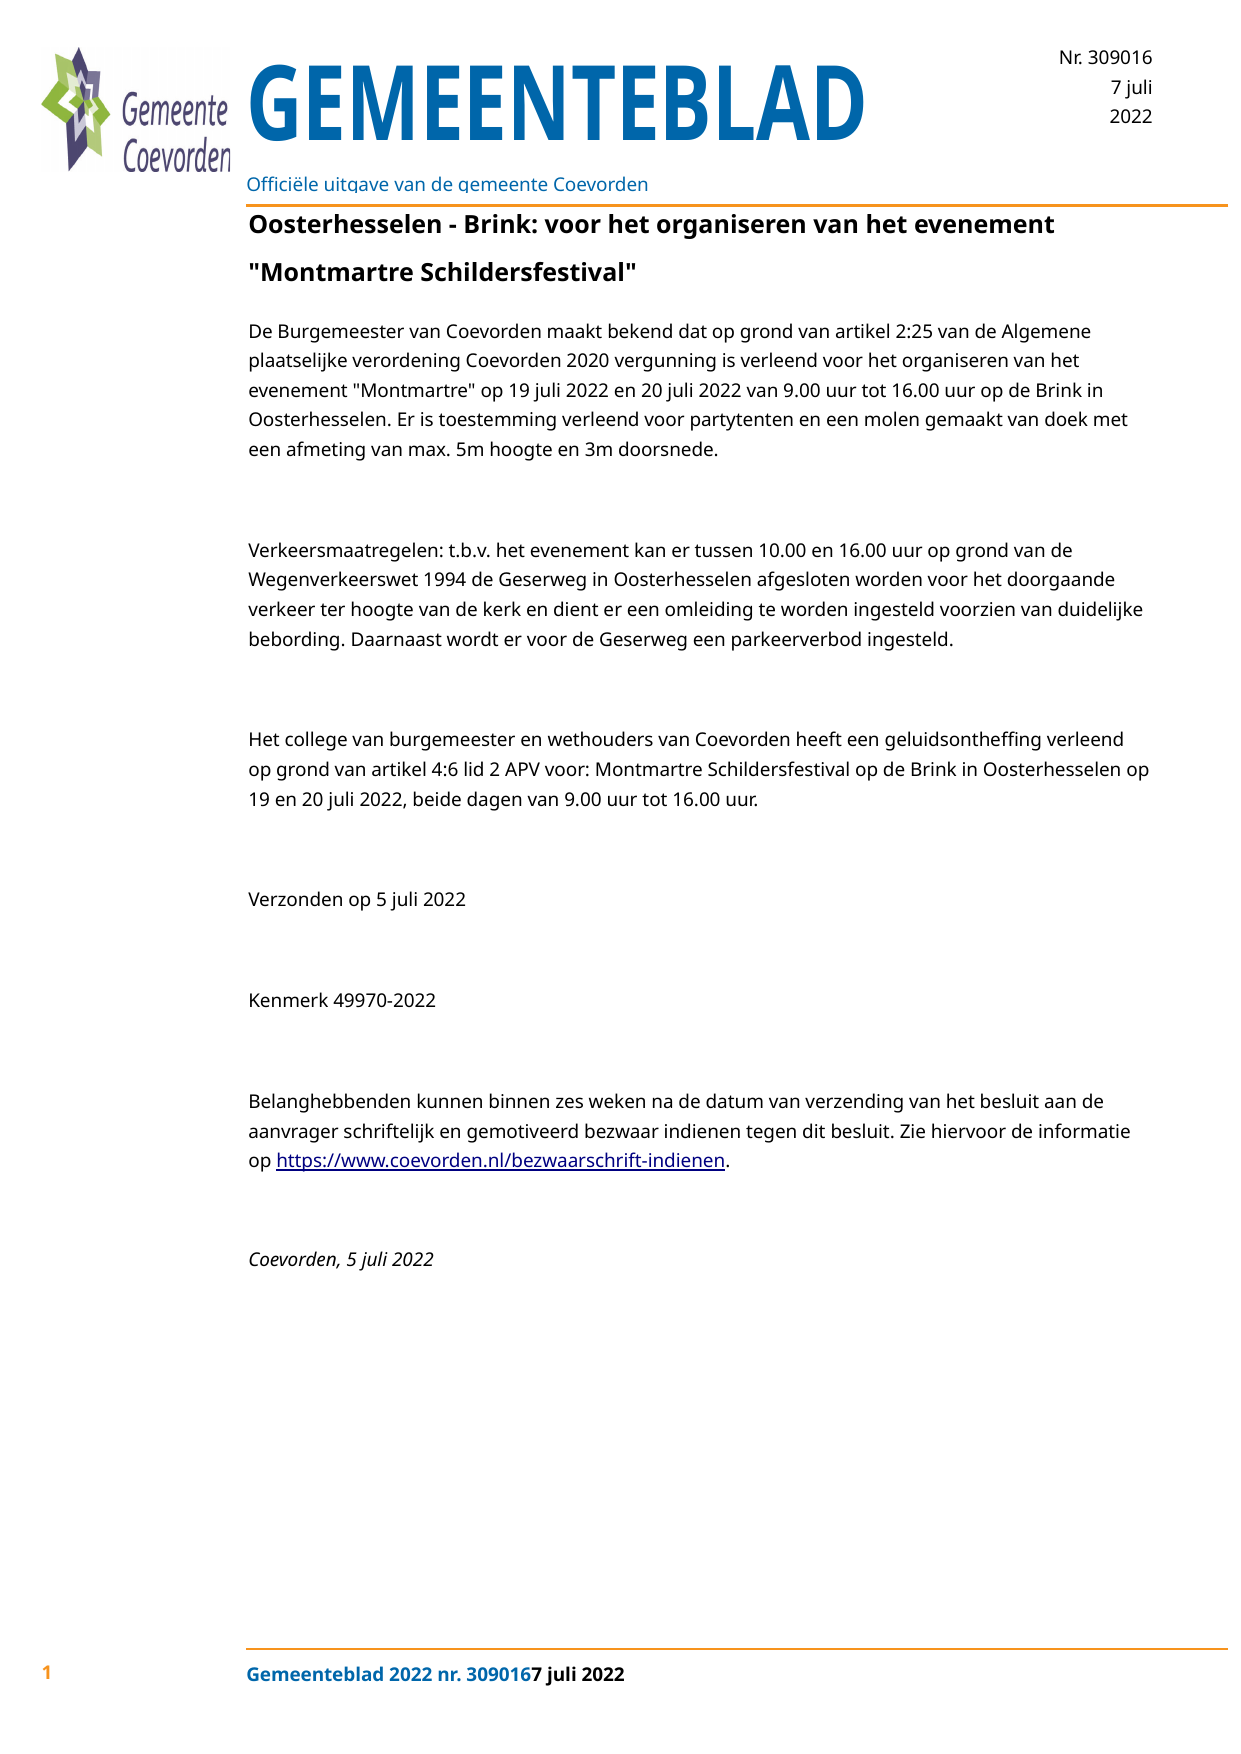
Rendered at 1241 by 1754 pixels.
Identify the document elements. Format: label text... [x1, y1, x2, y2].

text De Burgemeester van Coevorden maakt bekend dat op grond van artikel 2:25 van de Algemene plaatselijke verordening Coevorden 2020 vergunning is verleend voor het organiseren van het evenement "Montmartre" op 19 juli 2022 en 20 juli 2022 van 9.00 uur tot 16.00 uur op de Brink in Oosterhesselen. Er is toestemming verleend voor partytenten en een molen gemaakt van doek met een afmeting van max. 5m hoogte en 3m doorsnede. [248, 318, 1152, 462]
text Belanghebbenden kunnen binnen zes weken na de datum van verzending van het besluit aan de aanvrager schriftelijk en gemotiveerd bezwaar indienen tegen dit besluit. Zie hiervoor de informatie op https://www.coevorden.nl/bezwaarschrift-indienen. [248, 1088, 1152, 1173]
text Het college van burgemeester en wethouders van Coevorden heeft een geluidsontheffing verleend op grond van artikel 4:6 lid 2 APV voor: Montmartre Schildersfestival op de Brink in Oosterhesselen op 19 en 20 juli 2022, beide dagen van 9.00 uur tot 16.00 uur. [248, 727, 1152, 812]
text Kenmerk 49970-2022 [248, 987, 1152, 1013]
picture [41, 47, 231, 172]
text Verzonden op 5 juli 2022 [248, 887, 1152, 912]
text Oosterhesselen - Brink: voor het organiseren van het evenement "Montmartre Schildersfestival" [248, 207, 1152, 288]
text Verkeersmaatregelen: t.b.v. het evenement kan er tussen 10.00 en 16.00 uur op grond van de Wegenverkeerswet 1994 de Geserweg in Oosterhesselen afgesloten worden voor het doorgaande verkeer ter hoogte van de kerk en dient er een omleiding te worden ingesteld voorzien van duidelijke bebording. Daarnaast wordt er voor de Geserweg een parkeerverbod ingesteld. [248, 537, 1152, 652]
text Coevorden, 5 juli 2022 [248, 1246, 1152, 1271]
